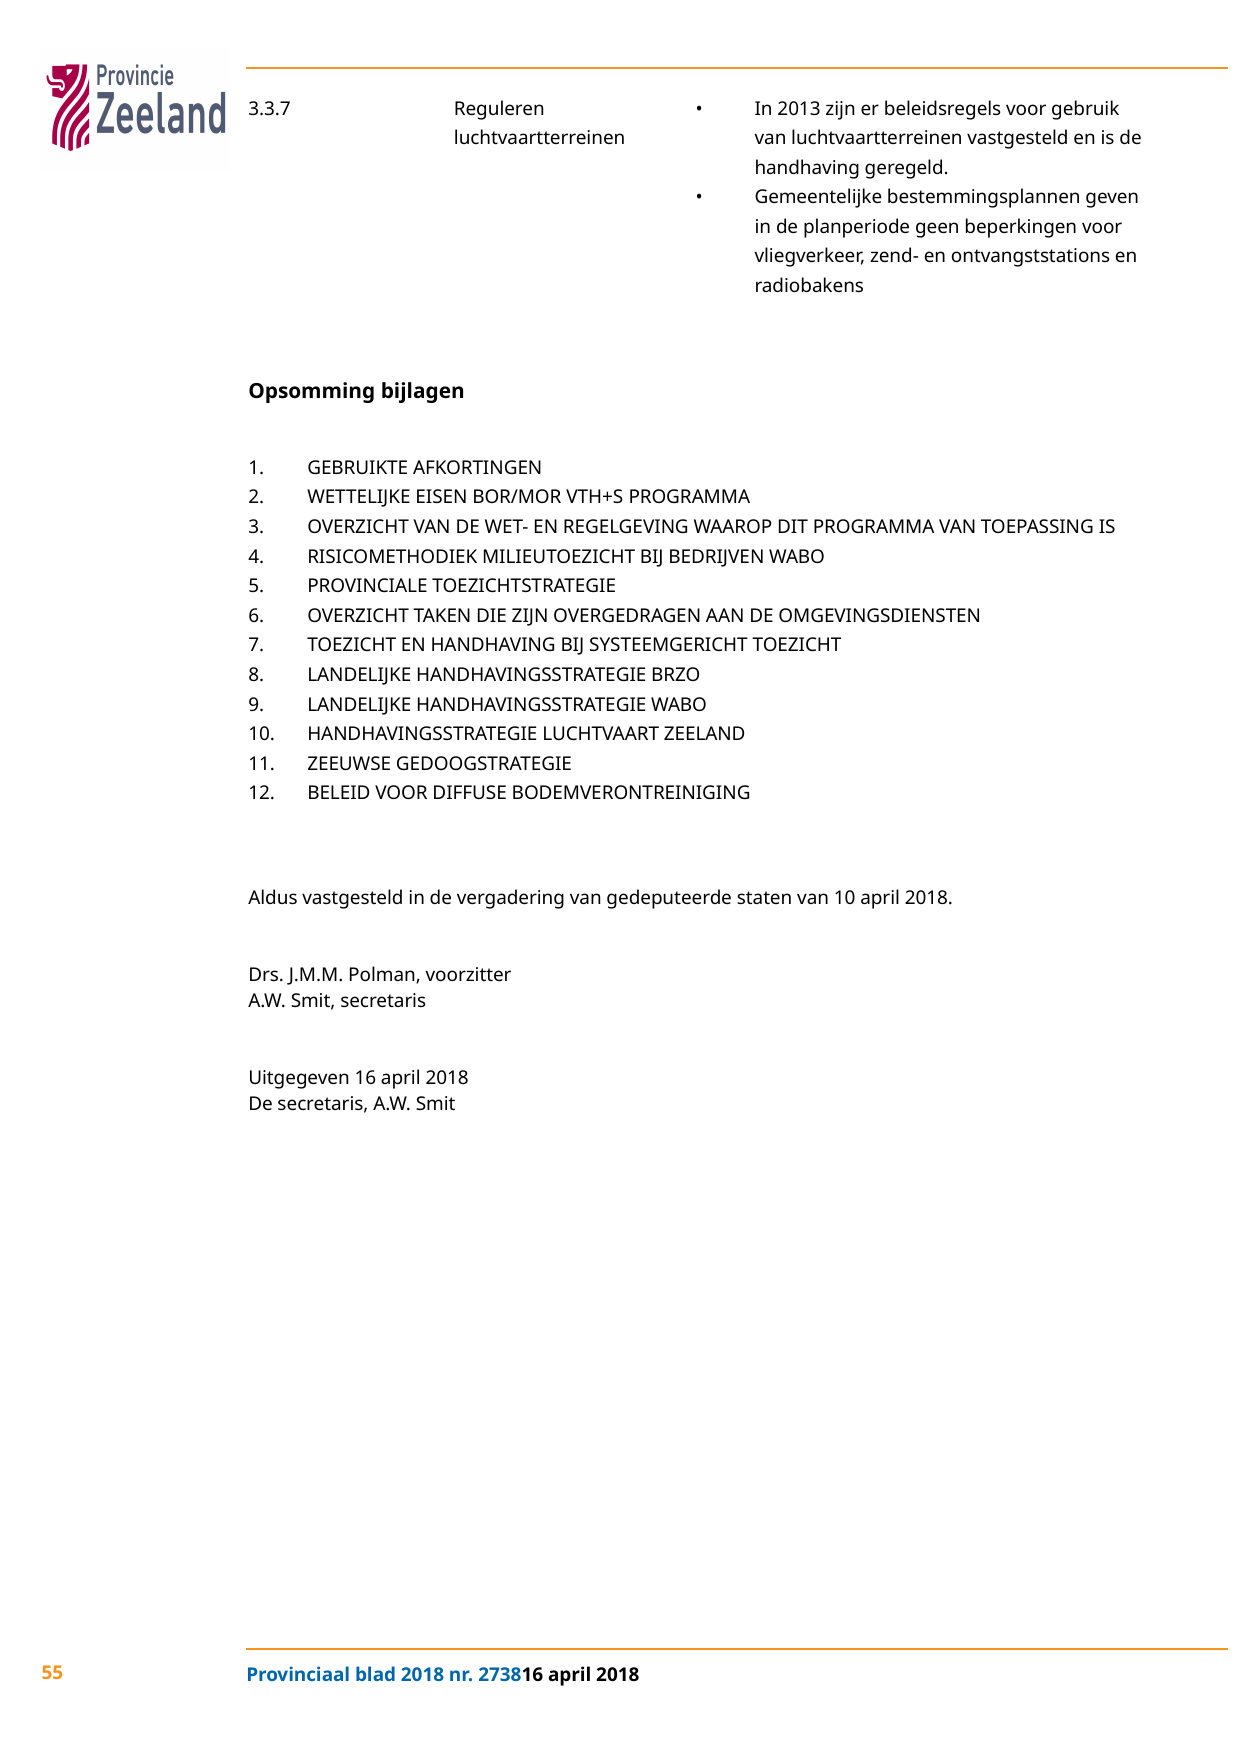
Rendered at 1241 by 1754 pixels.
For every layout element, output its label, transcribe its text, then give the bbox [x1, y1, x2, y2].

list OVERZICHT TAKEN DIE ZIJN OVERGEDRAGEN AAN DE OMGEVINGSDIENSTEN [248, 602, 1152, 628]
list BELEID VOOR DIFFUSE BODEMVERONTREINIGING [248, 779, 1152, 805]
list GEBRUIKTE AFKORTINGEN [248, 454, 1152, 480]
list ZEEUWSE GEDOOGSTRATEGIE [248, 750, 1152, 776]
text Drs. J.M.M. Polman, voorzitter [248, 962, 1152, 987]
text Uitgegeven 16 april 2018 [248, 1064, 1152, 1090]
list TOEZICHT EN HANDHAVING BIJ SYSTEEMGERICHT TOEZICHT [248, 632, 1152, 657]
list WETTELIJKE EISEN BOR/MOR VTH+S PROGRAMMA [248, 484, 1152, 509]
table_cell In 2013 zijn er beleidsregels voor gebruik van luchtvaartterreinen vastgesteld en is de handhaving geregeld. Gemeentelijke bestemmingsplannen geven in de planperiode geen beperkingen voor vliegverkeer, zend- en ontvangststations en radiobakens [695, 95, 1152, 298]
table_cell Reguleren luchtvaartterreinen [454, 95, 695, 298]
list RISICOMETHODIEK MILIEUTOEZICHT BIJ BEDRIJVEN WABO [248, 543, 1152, 569]
list LANDELIJKE HANDHAVINGSSTRATEGIE WABO [248, 691, 1152, 717]
list HANDHAVINGSSTRATEGIE LUCHTVAART ZEELAND [248, 720, 1152, 746]
text Aldus vastgesteld in de vergadering van gedeputeerde staten van 10 april 2018. [248, 884, 1152, 910]
list OVERZICHT VAN DE WET- EN REGELGEVING WAAROP DIT PROGRAMMA VAN TOEPASSING IS [248, 513, 1152, 539]
text A.W. Smit, secretaris [248, 987, 1152, 1013]
list LANDELIJKE HANDHAVINGSSTRATEGIE BRZO [248, 661, 1152, 687]
picture [41, 47, 231, 172]
list PROVINCIALE TOEZICHTSTRATEGIE [248, 572, 1152, 598]
text De secretaris, A.W. Smit [248, 1090, 1152, 1116]
table_cell 3.3.7 [248, 95, 454, 298]
text Opsomming bijlagen [248, 376, 1152, 405]
